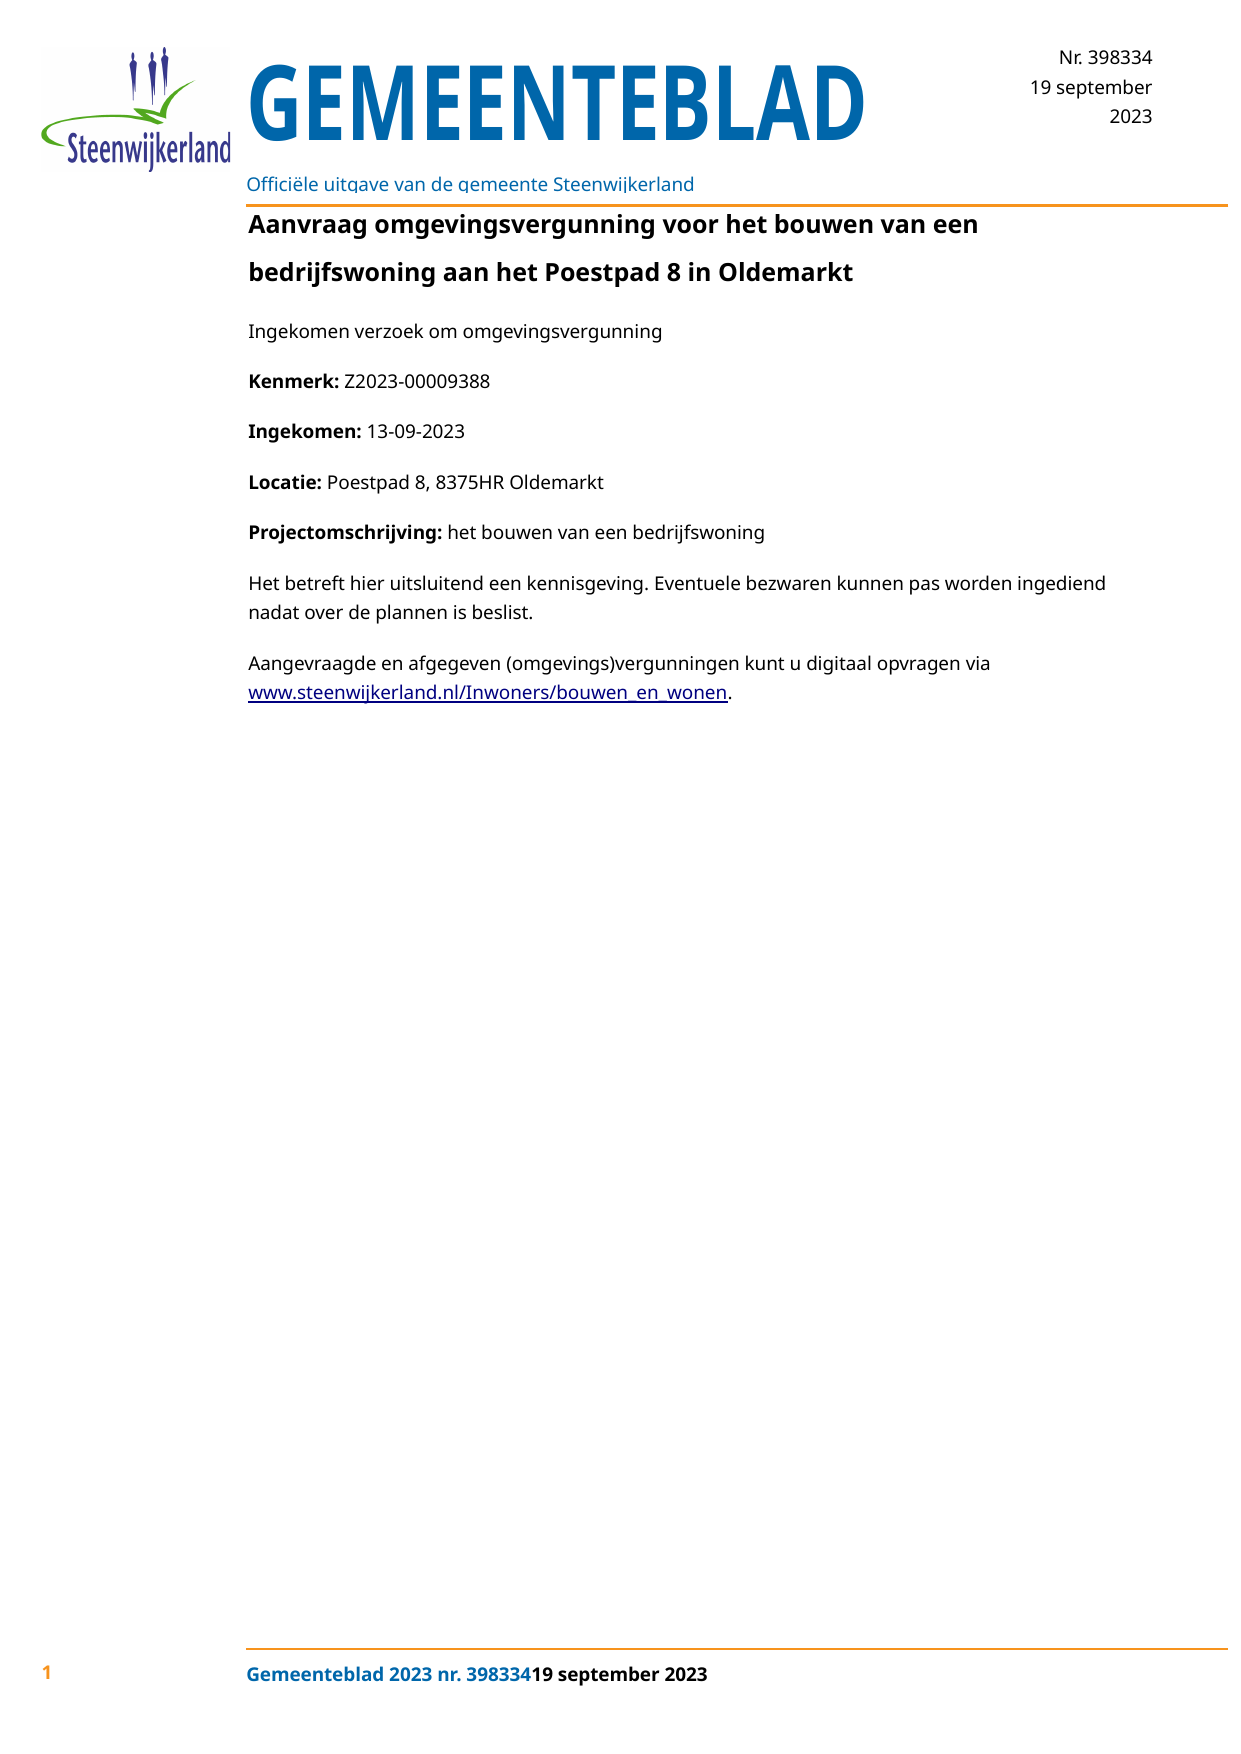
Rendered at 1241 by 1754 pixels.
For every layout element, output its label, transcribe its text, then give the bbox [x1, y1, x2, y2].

text Het betreft hier uitsluitend een kennisgeving. Eventuele bezwaren kunnen pas worden ingediend nadat over de plannen is beslist. [248, 570, 1152, 625]
text Ingekomen: 13-09-2023 [248, 419, 1152, 444]
text Aanvraag omgevingsvergunning voor het bouwen van een bedrijfswoning aan het Poestpad 8 in Oldemarkt [248, 207, 1152, 288]
text Ingekomen verzoek om omgevingsvergunning [248, 318, 1152, 344]
text Projectomschrijving: het bouwen van een bedrijfswoning [248, 519, 1152, 545]
text Locatie: Poestpad 8, 8375HR Oldemarkt [248, 469, 1152, 495]
text Aangevraagde en afgegeven (omgevings)vergunningen kunt u digitaal opvragen via www.steenwijkerland.nl/Inwoners/bouwen_en_wonen. [248, 650, 1152, 705]
picture [41, 47, 231, 172]
text Kenmerk: Z2023-00009388 [248, 368, 1152, 394]
